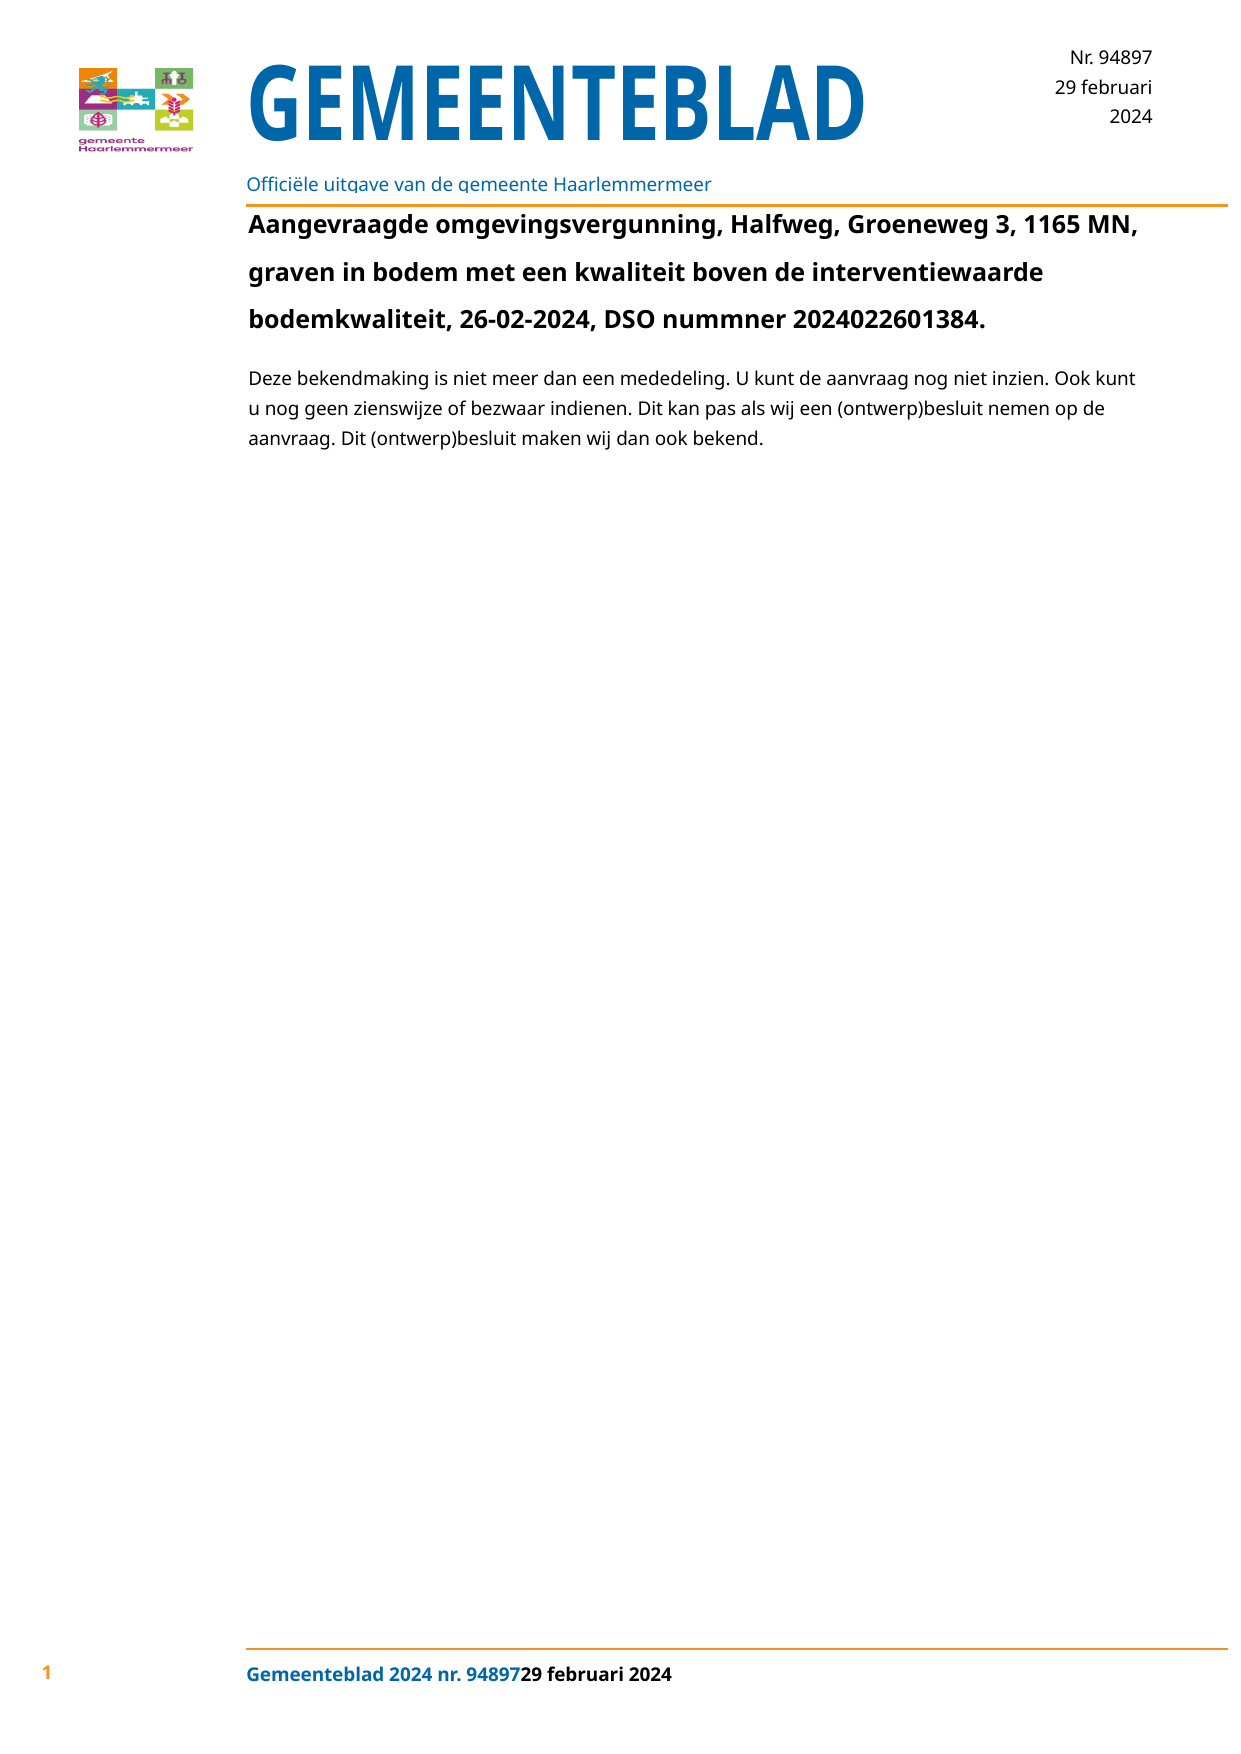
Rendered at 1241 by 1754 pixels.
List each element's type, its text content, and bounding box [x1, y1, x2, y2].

text Deze bekendmaking is niet meer dan een mededeling. U kunt de aanvraag nog niet inzien. Ook kunt u nog geen zienswijze of bezwaar indienen. Dit kan pas als wij een (ontwerp)besluit nemen op de aanvraag. Dit (ontwerp)besluit maken wij dan ook bekend. [248, 366, 1152, 450]
picture [41, 47, 231, 172]
text Aangevraagde omgevingsvergunning, Halfweg, Groeneweg 3, 1165 MN, graven in bodem met een kwaliteit boven de interventiewaarde bodemkwaliteit, 26-02-2024, DSO nummner 2024022601384. [248, 207, 1152, 336]
